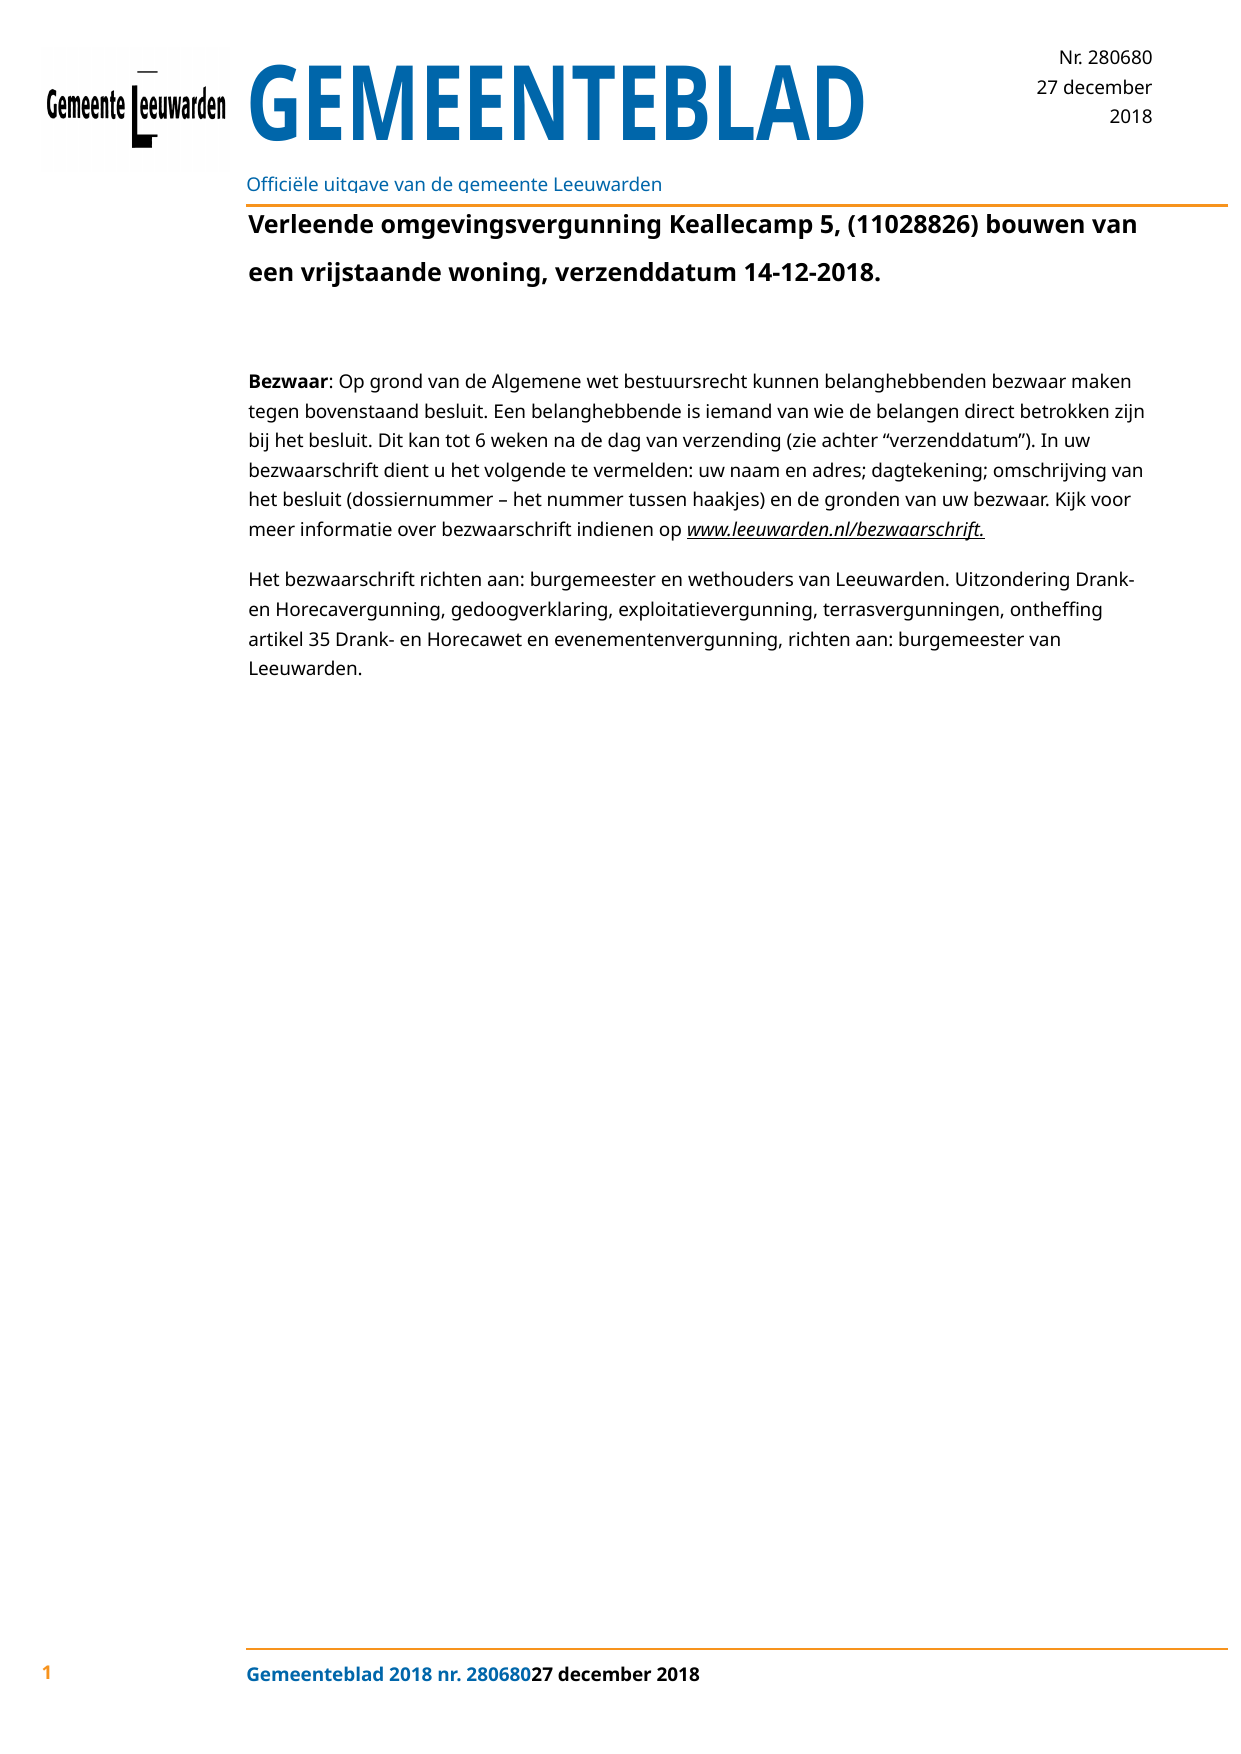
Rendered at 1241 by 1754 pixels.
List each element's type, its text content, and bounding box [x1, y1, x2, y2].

text Verleende omgevingsvergunning Keallecamp 5, (11028826) bouwen van een vrijstaande woning, verzenddatum 14-12-2018. [248, 207, 1152, 288]
picture [41, 47, 231, 172]
text Bezwaar: Op grond van de Algemene wet bestuursrecht kunnen belanghebbenden bezwaar maken tegen bovenstaand besluit. Een belanghebbende is iemand van wie de belangen direct betrokken zijn bij het besluit. Dit kan tot 6 weken na de dag van verzending (zie achter “verzenddatum”). In uw bezwaarschrift dient u het volgende te vermelden: uw naam en adres; dagtekening; omschrijving van het besluit (dossiernummer – het nummer tussen haakjes) en de gronden van uw bezwaar. Kijk voor meer informatie over bezwaarschrift indienen op www.leeuwarden.nl/bezwaarschrift. [248, 368, 1152, 542]
text Het bezwaarschrift richten aan: burgemeester en wethouders van Leeuwarden. Uitzondering Drank- en Horecavergunning, gedoogverklaring, exploitatievergunning, terrasvergunningen, ontheffing artikel 35 Drank- en Horecawet en evenementenvergunning, richten aan: burgemeester van Leeuwarden. [248, 567, 1152, 681]
